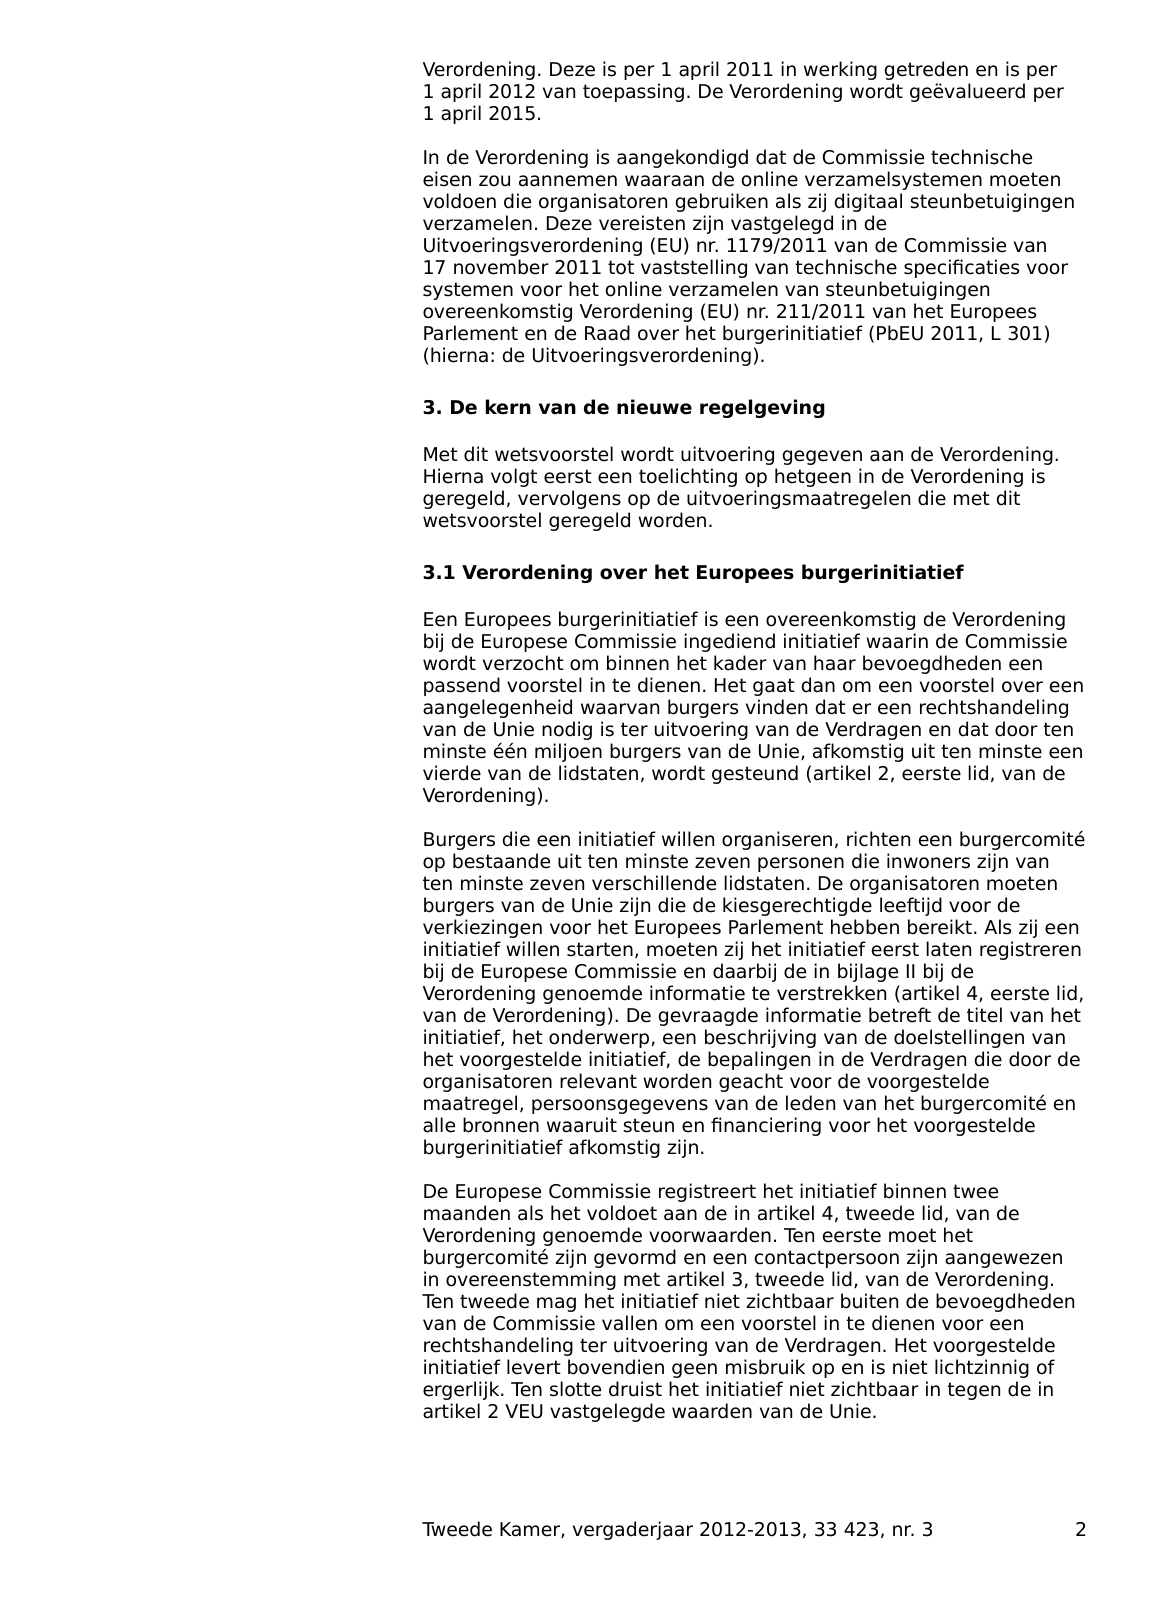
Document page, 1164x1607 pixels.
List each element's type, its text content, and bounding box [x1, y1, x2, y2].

text Verordening. Deze is per 1 april 2011 in werking getreden en is per 1 april 2012 van toepassing. De Verordening wordt geëvalueerd per 1 april 2015. [422, 59, 1087, 125]
text Met dit wetsvoorstel wordt uitvoering gegeven aan de Verordening. Hierna volgt eerst een toelichting op hetgeen in de Verordening is geregeld, vervolgens op de uitvoeringsmaatregelen die met dit wetsvoorstel geregeld worden. [422, 444, 1087, 532]
subtitle 3. De kern van de nieuwe regelgeving [422, 397, 1087, 419]
text Burgers die een initiatief willen organiseren, richten een burgercomité op bestaande uit ten minste zeven personen die inwoners zijn van ten minste zeven verschillende lidstaten. De organisatoren moeten burgers van de Unie zijn die de kiesgerechtigde leeftijd voor de verkiezingen voor het Europees Parlement hebben bereikt. Als zij een initiatief willen starten, moeten zij het initiatief eerst laten registreren bij de Europese Commissie en daarbij de in bijlage II bij de Verordening genoemde informatie te verstrekken (artikel 4, eerste lid, van de Verordening). De gevraagde informatie betreft de titel van het initiatief, het onderwerp, een beschrijving van de doelstellingen van het voorgestelde initiatief, de bepalingen in de Verdragen die door de organisatoren relevant worden geacht voor de voorgestelde maatregel, persoonsgegevens van de leden van het burgercomité en alle bronnen waaruit steun en financiering voor het voorgestelde burgerinitiatief afkomstig zijn. [422, 829, 1087, 1158]
text Een Europees burgerinitiatief is een overeenkomstig de Verordening bij de Europese Commissie ingediend initiatief waarin de Commissie wordt verzocht om binnen het kader van haar bevoegdheden een passend voorstel in te dienen. Het gaat dan om een voorstel over een aangelegenheid waarvan burgers vinden dat er een rechtshandeling van de Unie nodig is ter uitvoering van de Verdragen en dat door ten minste één miljoen burgers van de Unie, afkomstig uit ten minste een vierde van de lidstaten, wordt gesteund (artikel 2, eerste lid, van de Verordening). [422, 609, 1087, 807]
text In de Verordening is aangekondigd dat de Commissie technische eisen zou aannemen waaraan de online verzamelsystemen moeten voldoen die organisatoren gebruiken als zij digitaal steunbetuigingen verzamelen. Deze vereisten zijn vastgelegd in de Uitvoeringsverordening (EU) nr. 1179/2011 van de Commissie van 17 november 2011 tot vaststelling van technische specificaties voor systemen voor het online verzamelen van steunbetuigingen overeenkomstig Verordening (EU) nr. 211/2011 van het Europees Parlement en de Raad over het burgerinitiatief (PbEU 2011, L 301) (hierna: de Uitvoeringsverordening). [422, 147, 1087, 367]
text De Europese Commissie registreert het initiatief binnen twee maanden als het voldoet aan de in artikel 4, tweede lid, van de Verordening genoemde voorwaarden. Ten eerste moet het burgercomité zijn gevormd en een contactpersoon zijn aangewezen in overeenstemming met artikel 3, tweede lid, van de Verordening. Ten tweede mag het initiatief niet zichtbaar buiten de bevoegdheden van de Commissie vallen om een voorstel in te dienen voor een rechtshandeling ter uitvoering van de Verdragen. Het voorgestelde initiatief levert bovendien geen misbruik op en is niet lichtzinnig of ergerlijk. Ten slotte druist het initiatief niet zichtbaar in tegen de in artikel 2 VEU vastgelegde waarden van de Unie. [422, 1181, 1087, 1422]
subtitle 3.1 Verordening over het Europees burgerinitiatief [422, 562, 1087, 584]
